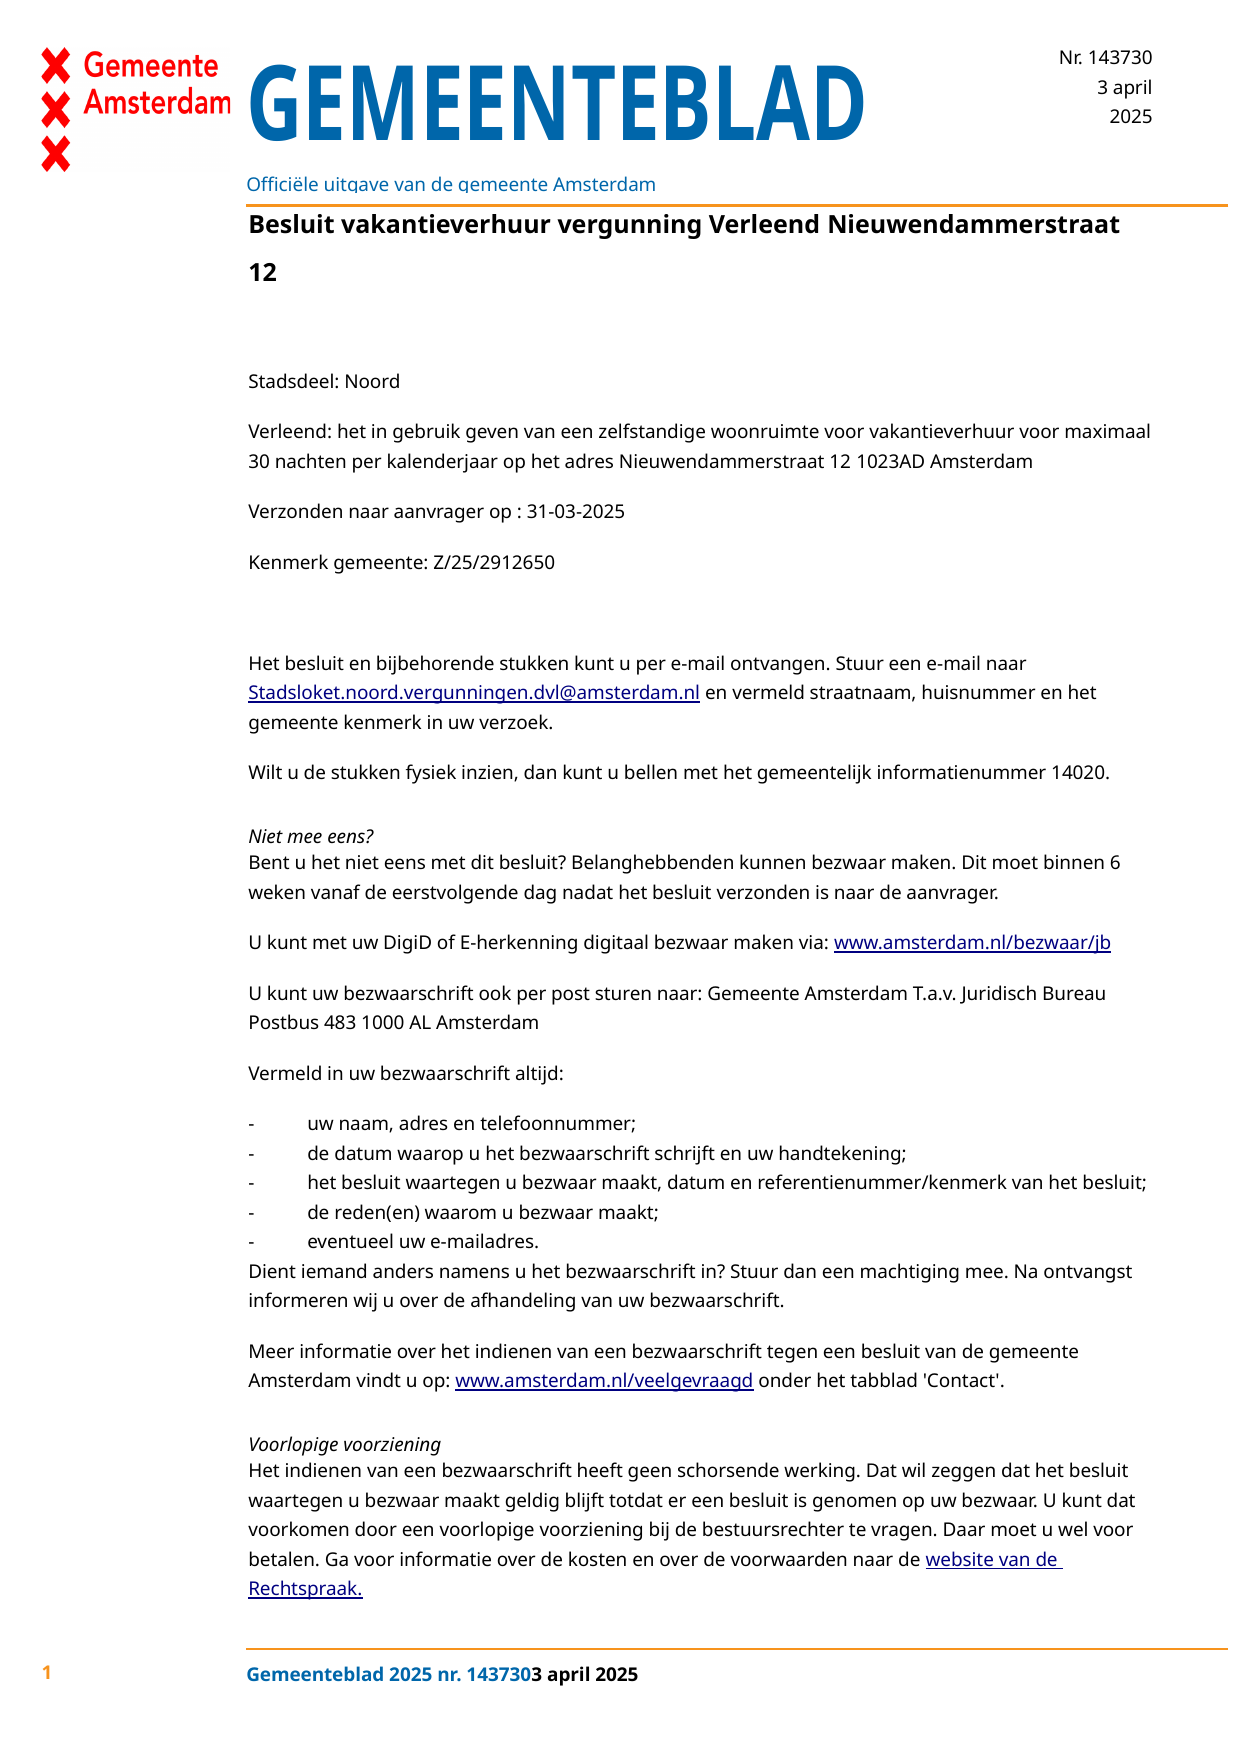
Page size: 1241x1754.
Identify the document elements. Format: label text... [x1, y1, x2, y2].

picture [41, 47, 231, 172]
text Niet mee eens? [248, 823, 1152, 849]
text Het indienen van een bezwaarschrift heeft geen schorsende werking. Dat wil zeggen dat het besluit waartegen u bezwaar maakt geldig blijft totdat er een besluit is genomen op uw bezwaar. U kunt dat voorkomen door een voorlopige voorziening bij de bestuursrechter te vragen. Daar moet u wel voor betalen. Ga voor informatie over de kosten en over de voorwaarden naar de website van de Rechtspraak. [248, 1457, 1152, 1601]
text Voorlopige voorziening [248, 1432, 1152, 1457]
text Vermeld in uw bezwaarschrift altijd: [248, 1060, 1152, 1085]
list de reden(en) waarom u bezwaar maakt; [248, 1199, 1152, 1224]
list uw naam, adres en telefoonnummer; [248, 1110, 1152, 1136]
text U kunt met uw DigiD of E-herkenning digitaal bezwaar maken via: www.amsterdam.nl/bezwaar/jb [248, 929, 1152, 955]
text Dient iemand anders namens u het bezwaarschrift in? Stuur dan een machtiging mee. Na ontvangst informeren wij u over de afhandeling van uw bezwaarschrift. [248, 1258, 1152, 1313]
text Wilt u de stukken fysiek inzien, dan kunt u bellen met het gemeentelijk informatienummer 14020. [248, 759, 1152, 785]
text Besluit vakantieverhuur vergunning Verleend Nieuwendammerstraat 12 [248, 207, 1152, 288]
text Meer informatie over het indienen van een bezwaarschrift tegen een besluit van de gemeente Amsterdam vindt u op: www.amsterdam.nl/veelgevraagd onder het tabblad 'Contact'. [248, 1338, 1152, 1393]
list de datum waarop u het bezwaarschrift schrijft en uw handtekening; [248, 1140, 1152, 1165]
text Stadsdeel: Noord [248, 368, 1152, 394]
text Kenmerk gemeente: Z/25/2912650 [248, 549, 1152, 575]
text Verzonden naar aanvrager op : 31-03-2025 [248, 499, 1152, 524]
text Bent u het niet eens met dit besluit? Belanghebbenden kunnen bezwaar maken. Dit moet binnen 6 weken vanaf de eerstvolgende dag nadat het besluit verzonden is naar de aanvrager. [248, 849, 1152, 904]
list eventueel uw e-mailadres. [248, 1228, 1152, 1254]
text Het besluit en bijbehorende stukken kunt u per e-mail ontvangen. Stuur een e-mail naar Stadsloket.noord.vergunningen.dvl@amsterdam.nl en vermeld straatnaam, huisnummer en het gemeente kenmerk in uw verzoek. [248, 650, 1152, 735]
list het besluit waartegen u bezwaar maakt, datum en referentienummer/kenmerk van het besluit; [248, 1169, 1152, 1195]
text Verleend: het in gebruik geven van een zelfstandige woonruimte voor vakantieverhuur voor maximaal 30 nachten per kalenderjaar op het adres Nieuwendammerstraat 12 1023AD Amsterdam [248, 419, 1152, 474]
text U kunt uw bezwaarschrift ook per post sturen naar: Gemeente Amsterdam T.a.v. Juridisch Bureau Postbus 483 1000 AL Amsterdam [248, 980, 1152, 1035]
